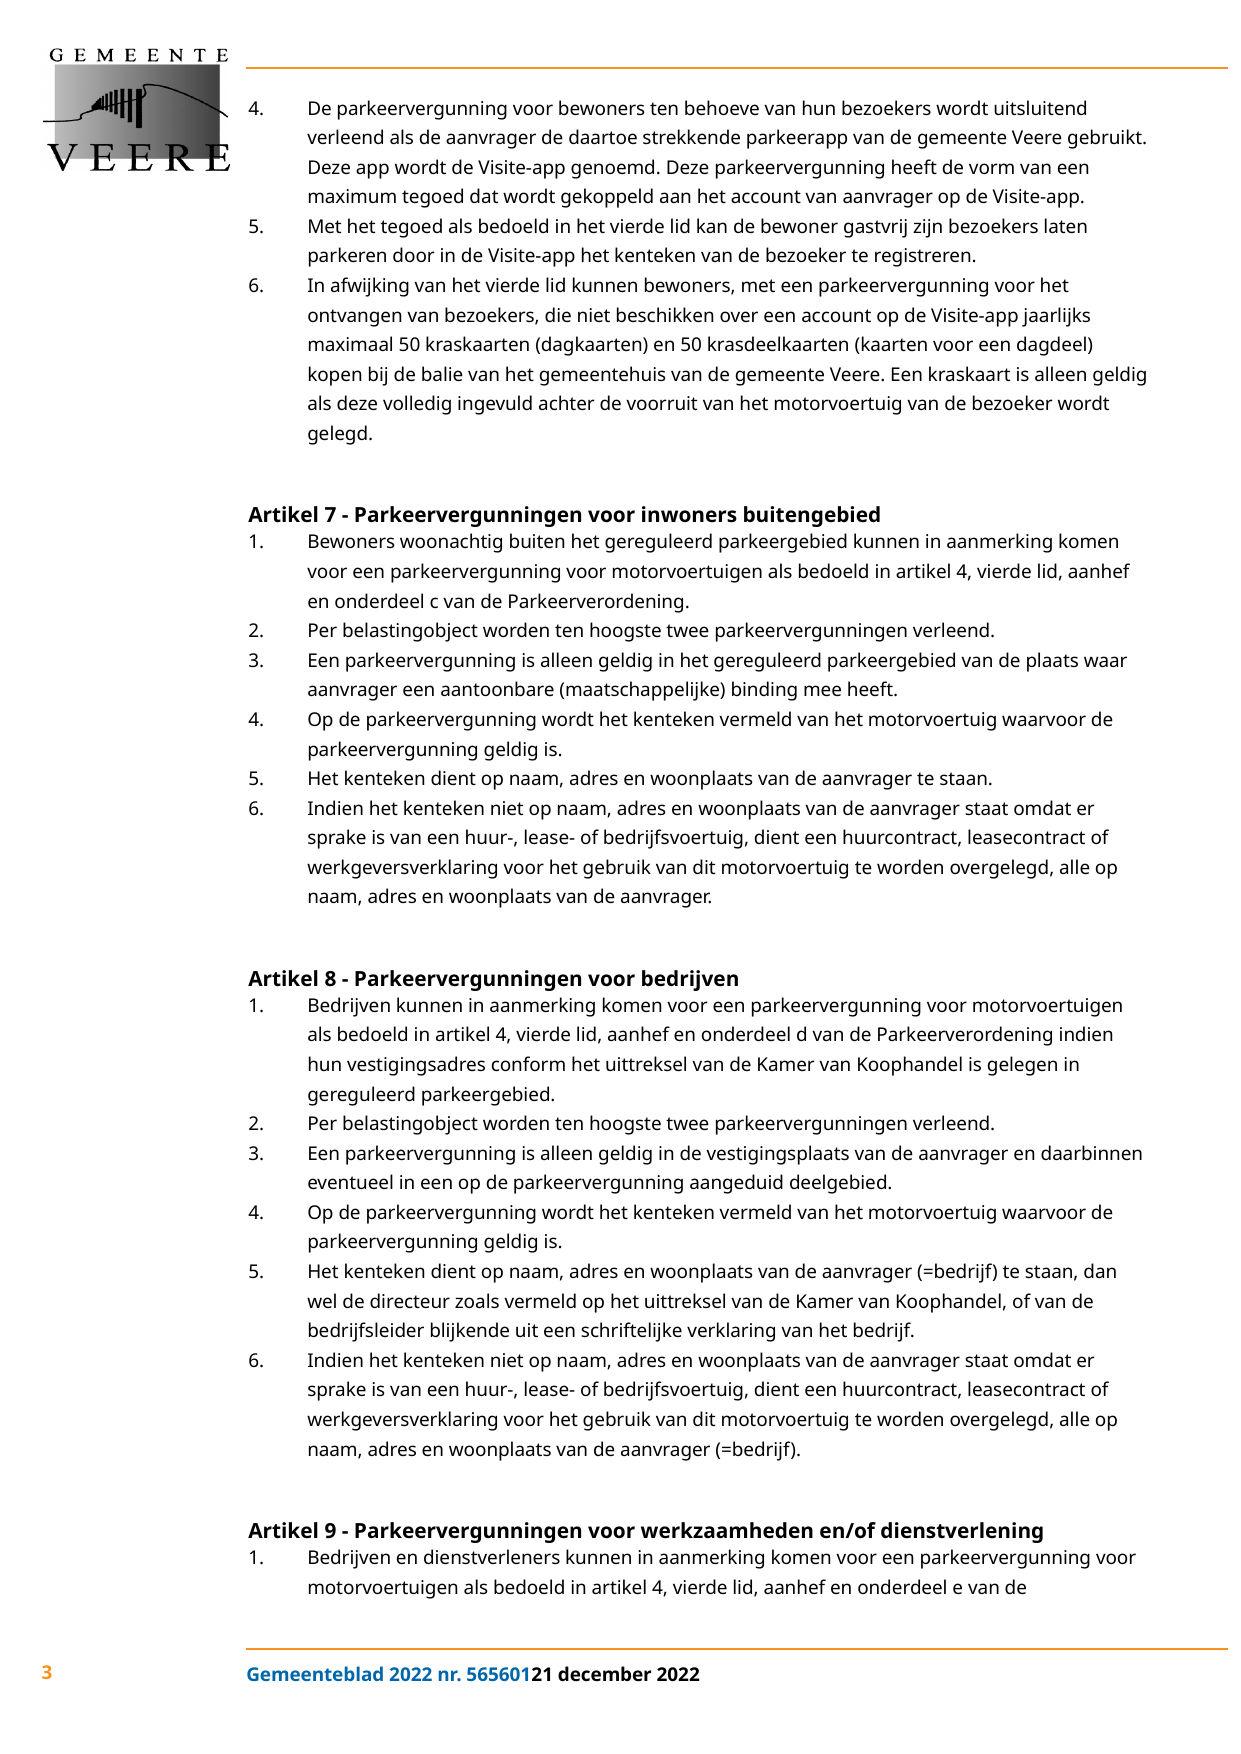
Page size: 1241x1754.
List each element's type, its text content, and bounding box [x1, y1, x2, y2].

list Bewoners woonachtig buiten het gereguleerd parkeergebied kunnen in aanmerking komen voor een parkeervergunning voor motorvoertuigen als bedoeld in artikel 4, vierde lid, aanhef en onderdeel c van de Parkeerverordening. [248, 529, 1152, 613]
list Bedrijven en dienstverleners kunnen in aanmerking komen voor een parkeervergunning voor motorvoertuigen als bedoeld in artikel 4, vierde lid, aanhef en onderdeel e van de [248, 1544, 1152, 1599]
list Indien het kenteken niet op naam, adres en woonplaats van de aanvrager staat omdat er sprake is van een huur-, lease- of bedrijfsvoertuig, dient een huurcontract, leasecontract of werkgeversverklaring voor het gebruik van dit motorvoertuig te worden overgelegd, alle op naam, adres en woonplaats van de aanvrager. [248, 795, 1152, 909]
text Artikel 9 - Parkeervergunningen voor werkzaamheden en/of dienstverlening [248, 1516, 1152, 1544]
list De parkeervergunning voor bewoners ten behoeve van hun bezoekers wordt uitsluitend verleend als de aanvrager de daartoe strekkende parkeerapp van de gemeente Veere gebruikt. Deze app wordt de Visite-app genoemd. Deze parkeervergunning heeft de vorm van een maximum tegoed dat wordt gekoppeld aan het account van aanvrager op de Visite-app. [248, 95, 1152, 209]
text Artikel 7 - Parkeervergunningen voor inwoners buitengebied [248, 500, 1152, 529]
text Artikel 8 - Parkeervergunningen voor bedrijven [248, 964, 1152, 992]
list Met het tegoed als bedoeld in het vierde lid kan de bewoner gastvrij zijn bezoekers laten parkeren door in de Visite-app het kenteken van de bezoeker te registreren. [248, 213, 1152, 268]
list Indien het kenteken niet op naam, adres en woonplaats van de aanvrager staat omdat er sprake is van een huur-, lease- of bedrijfsvoertuig, dient een huurcontract, leasecontract of werkgeversverklaring voor het gebruik van dit motorvoertuig te worden overgelegd, alle op naam, adres en woonplaats van de aanvrager (=bedrijf). [248, 1347, 1152, 1462]
picture [41, 47, 231, 172]
list In afwijking van het vierde lid kunnen bewoners, met een parkeervergunning voor het ontvangen van bezoekers, die niet beschikken over een account op de Visite-app jaarlijks maximaal 50 kraskaarten (dagkaarten) en 50 krasdeelkaarten (kaarten voor een dagdeel) kopen bij de balie van het gemeentehuis van de gemeente Veere. Een kraskaart is alleen geldig als deze volledig ingevuld achter de voorruit van het motorvoertuig van de bezoeker wordt gelegd. [248, 272, 1152, 446]
list Op de parkeervergunning wordt het kenteken vermeld van het motorvoertuig waarvoor de parkeervergunning geldig is. [248, 1199, 1152, 1254]
list Per belastingobject worden ten hoogste twee parkeervergunningen verleend. [248, 617, 1152, 643]
list Een parkeervergunning is alleen geldig in het gereguleerd parkeergebied van de plaats waar aanvrager een aantoonbare (maatschappelijke) binding mee heeft. [248, 647, 1152, 702]
list Een parkeervergunning is alleen geldig in de vestigingsplaats van de aanvrager en daarbinnen eventueel in een op de parkeervergunning aangeduid deelgebied. [248, 1140, 1152, 1195]
list Bedrijven kunnen in aanmerking komen voor een parkeervergunning voor motorvoertuigen als bedoeld in artikel 4, vierde lid, aanhef en onderdeel d van de Parkeerverordening indien hun vestigingsadres conform het uittreksel van de Kamer van Koophandel is gelegen in gereguleerd parkeergebied. [248, 992, 1152, 1107]
list Op de parkeervergunning wordt het kenteken vermeld van het motorvoertuig waarvoor de parkeervergunning geldig is. [248, 706, 1152, 761]
list Het kenteken dient op naam, adres en woonplaats van de aanvrager te staan. [248, 765, 1152, 791]
list Het kenteken dient op naam, adres en woonplaats van de aanvrager (=bedrijf) te staan, dan wel de directeur zoals vermeld op het uittreksel van de Kamer van Koophandel, of van de bedrijfsleider blijkende uit een schriftelijke verklaring van het bedrijf. [248, 1258, 1152, 1343]
list Per belastingobject worden ten hoogste twee parkeervergunningen verleend. [248, 1110, 1152, 1136]
